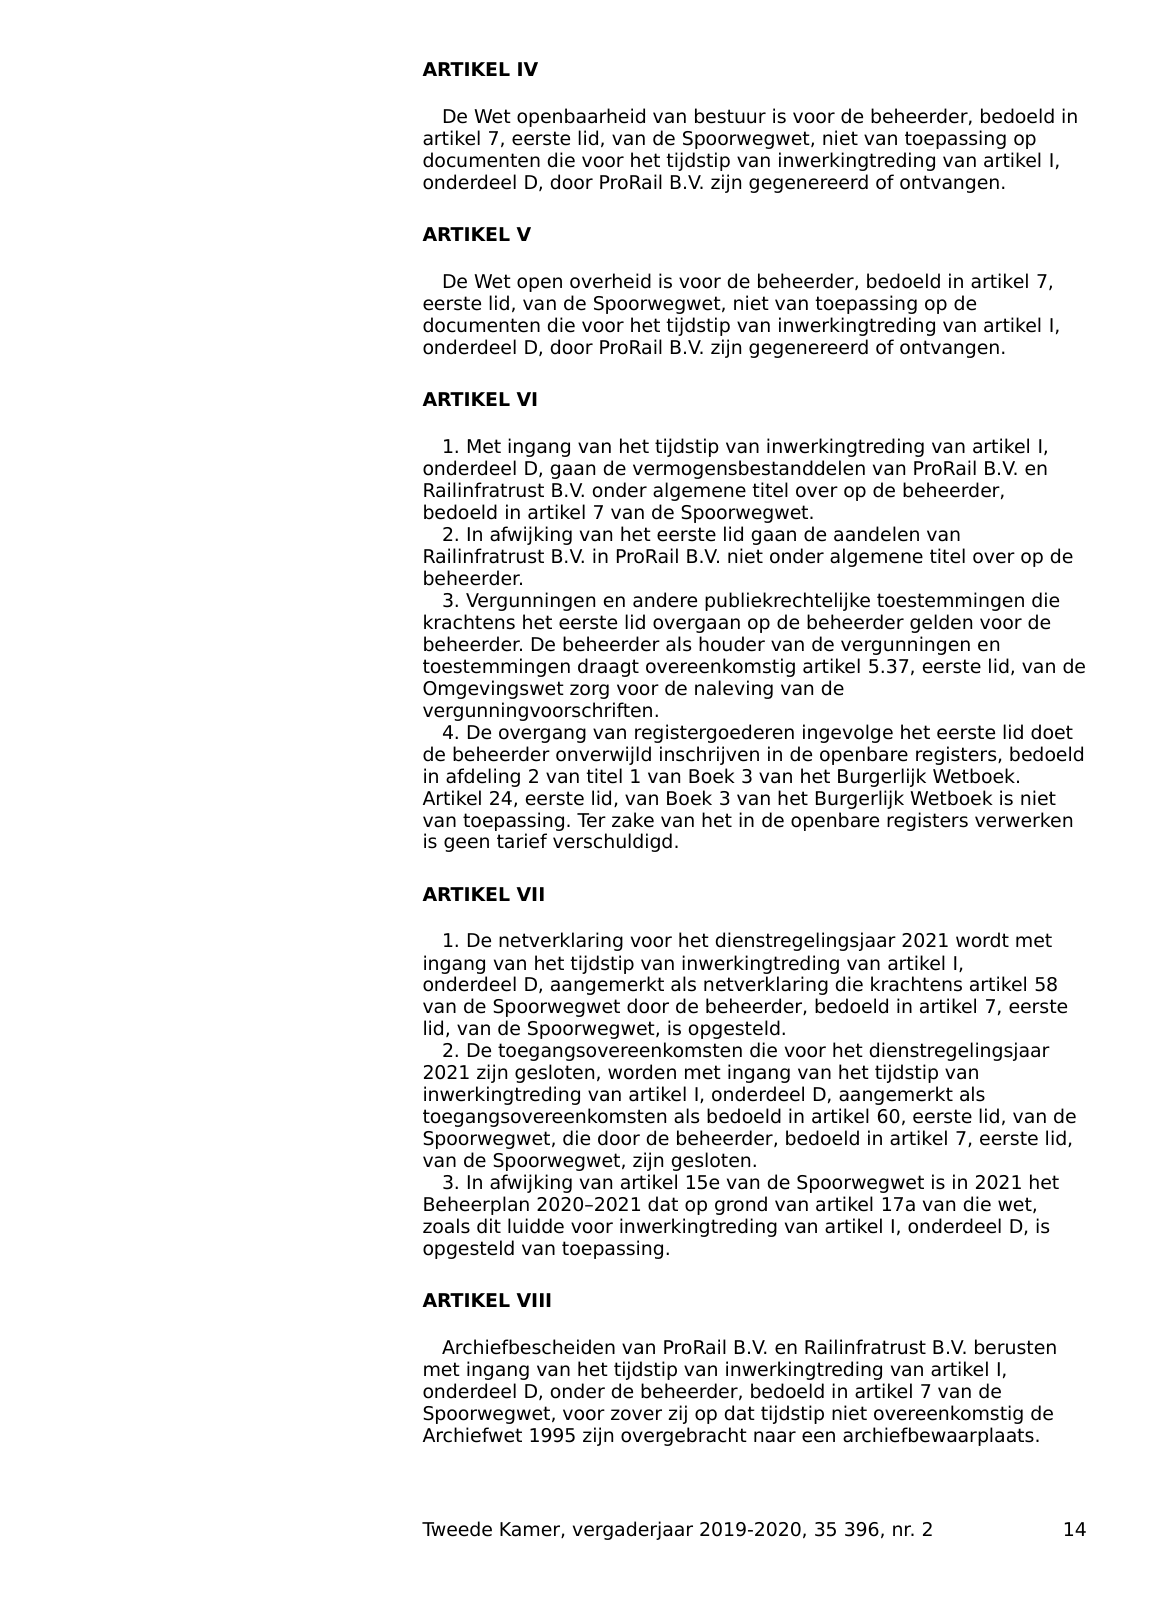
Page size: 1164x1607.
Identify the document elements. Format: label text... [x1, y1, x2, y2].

subtitle ARTIKEL VII [422, 883, 1087, 905]
subtitle ARTIKEL VIII [422, 1290, 1087, 1312]
subtitle ARTIKEL IV [422, 59, 1087, 81]
text 2. De toegangsovereenkomsten die voor het dienstregelingsjaar 2021 zijn gesloten, worden met ingang van het tijdstip van inwerkingtreding van artikel I, onderdeel D, aangemerkt als toegangsovereenkomsten als bedoeld in artikel 60, eerste lid, van de Spoorwegwet, die door de beheerder, bedoeld in artikel 7, eerste lid, van de Spoorwegwet, zijn gesloten. [422, 1040, 1087, 1172]
text 1. De netverklaring voor het dienstregelingsjaar 2021 wordt met ingang van het tijdstip van inwerkingtreding van artikel I, onderdeel D, aangemerkt als netverklaring die krachtens artikel 58 van de Spoorwegwet door de beheerder, bedoeld in artikel 7, eerste lid, van de Spoorwegwet, is opgesteld. [422, 930, 1087, 1040]
text 3. Vergunningen en andere publiekrechtelijke toestemmingen die krachtens het eerste lid overgaan op de beheerder gelden voor de beheerder. De beheerder als houder van de vergunningen en toestemmingen draagt overeenkomstig artikel 5.37, eerste lid, van de Omgevingswet zorg voor de naleving van de vergunningvoorschriften. [422, 590, 1087, 722]
text 3. In afwijking van artikel 15e van de Spoorwegwet is in 2021 het Beheerplan 2020–2021 dat op grond van artikel 17a van die wet, zoals dit luidde voor inwerkingtreding van artikel I, onderdeel D, is opgesteld van toepassing. [422, 1172, 1087, 1260]
text 4. De overgang van registergoederen ingevolge het eerste lid doet de beheerder onverwijld inschrijven in de openbare registers, bedoeld in afdeling 2 van titel 1 van Boek 3 van het Burgerlijk Wetboek. Artikel 24, eerste lid, van Boek 3 van het Burgerlijk Wetboek is niet van toepassing. Ter zake van het in de openbare registers verwerken is geen tarief verschuldigd. [422, 722, 1087, 853]
subtitle ARTIKEL V [422, 224, 1087, 246]
text 2. In afwijking van het eerste lid gaan de aandelen van Railinfratrust B.V. in ProRail B.V. niet onder algemene titel over op de beheerder. [422, 524, 1087, 590]
text De Wet open overheid is voor de beheerder, bedoeld in artikel 7, eerste lid, van de Spoorwegwet, niet van toepassing op de documenten die voor het tijdstip van inwerkingtreding van artikel I, onderdeel D, door ProRail B.V. zijn gegenereerd of ontvangen. [422, 271, 1087, 359]
text Archiefbescheiden van ProRail B.V. en Railinfratrust B.V. berusten met ingang van het tijdstip van inwerkingtreding van artikel I, onderdeel D, onder de beheerder, bedoeld in artikel 7 van de Spoorwegwet, voor zover zij op dat tijdstip niet overeenkomstig de Archiefwet 1995 zijn overgebracht naar een archiefbewaarplaats. [422, 1337, 1087, 1447]
text De Wet openbaarheid van bestuur is voor de beheerder, bedoeld in artikel 7, eerste lid, van de Spoorwegwet, niet van toepassing op documenten die voor het tijdstip van inwerkingtreding van artikel I, onderdeel D, door ProRail B.V. zijn gegenereerd of ontvangen. [422, 106, 1087, 194]
text 1. Met ingang van het tijdstip van inwerkingtreding van artikel I, onderdeel D, gaan de vermogensbestanddelen van ProRail B.V. en Railinfratrust B.V. onder algemene titel over op de beheerder, bedoeld in artikel 7 van de Spoorwegwet. [422, 436, 1087, 524]
subtitle ARTIKEL VI [422, 389, 1087, 411]
